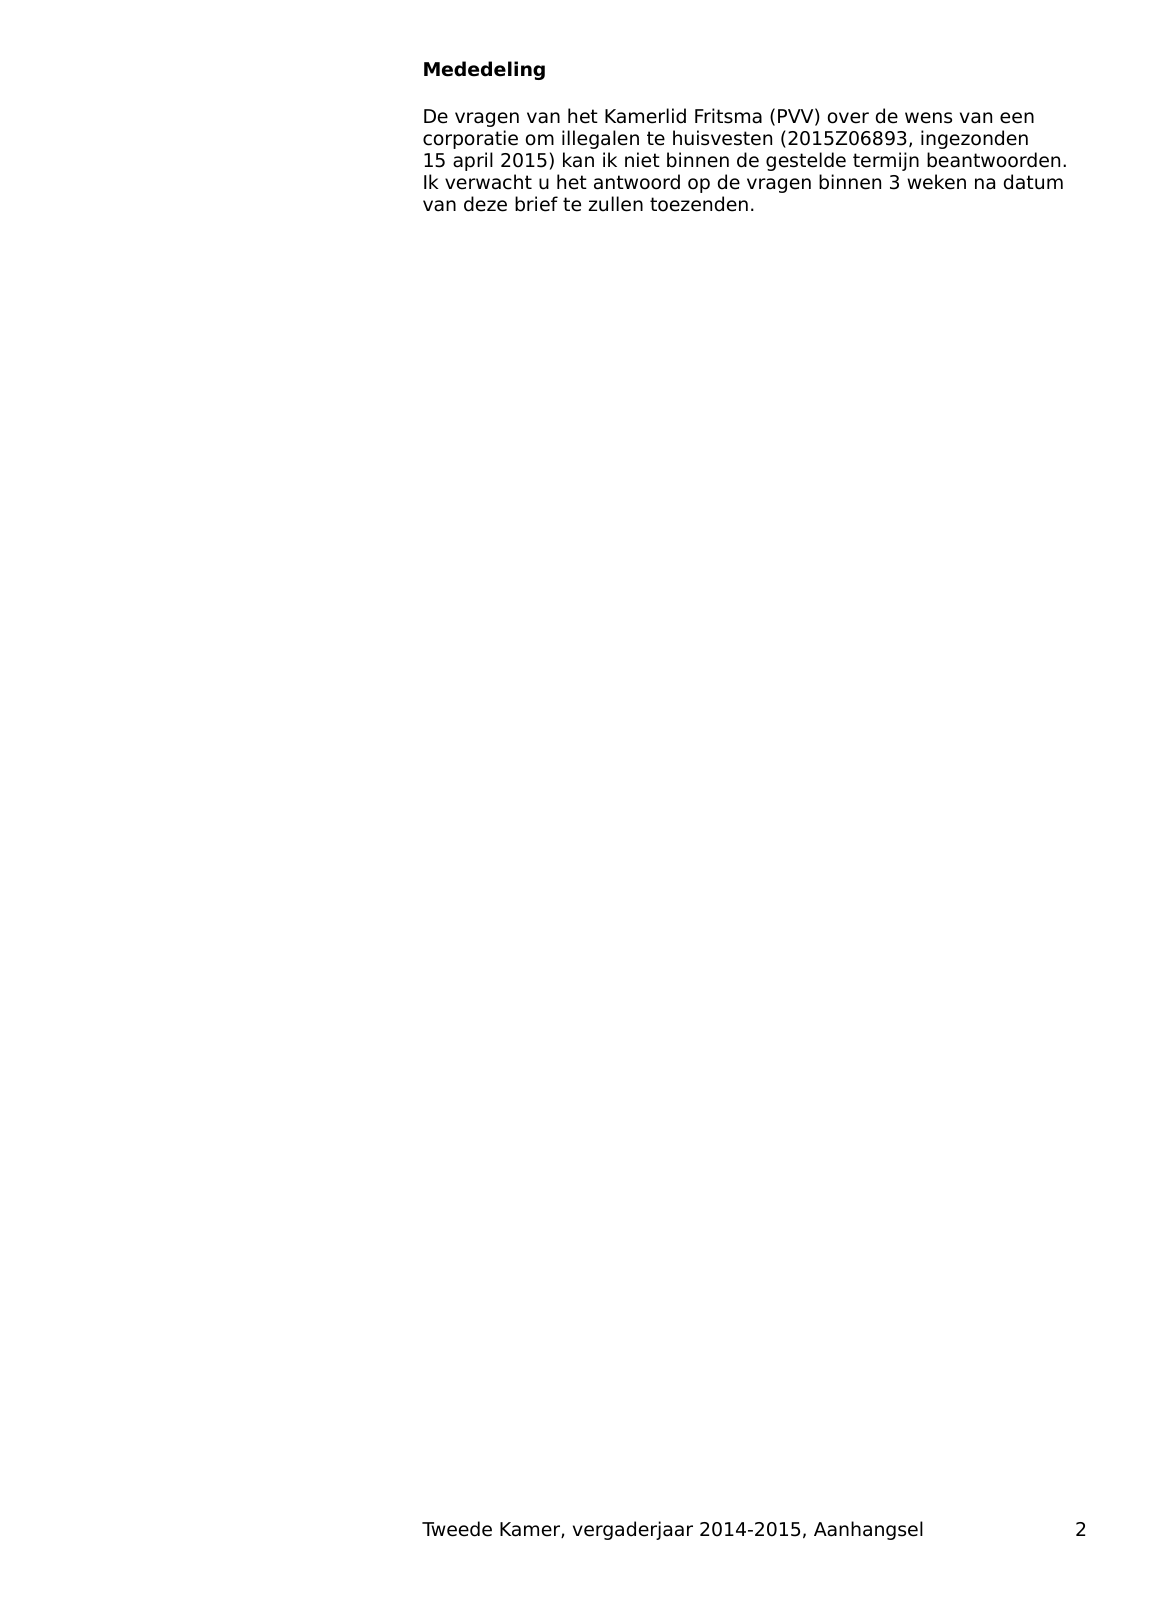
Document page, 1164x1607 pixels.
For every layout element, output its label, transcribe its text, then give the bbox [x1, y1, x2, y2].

subtitle Mededeling [422, 59, 1087, 81]
text De vragen van het Kamerlid Fritsma (PVV) over de wens van een corporatie om illegalen te huisvesten (2015Z06893, ingezonden 15 april 2015) kan ik niet binnen de gestelde termijn beantwoorden. Ik verwacht u het antwoord op de vragen binnen 3 weken na datum van deze brief te zullen toezenden. [422, 106, 1087, 216]
